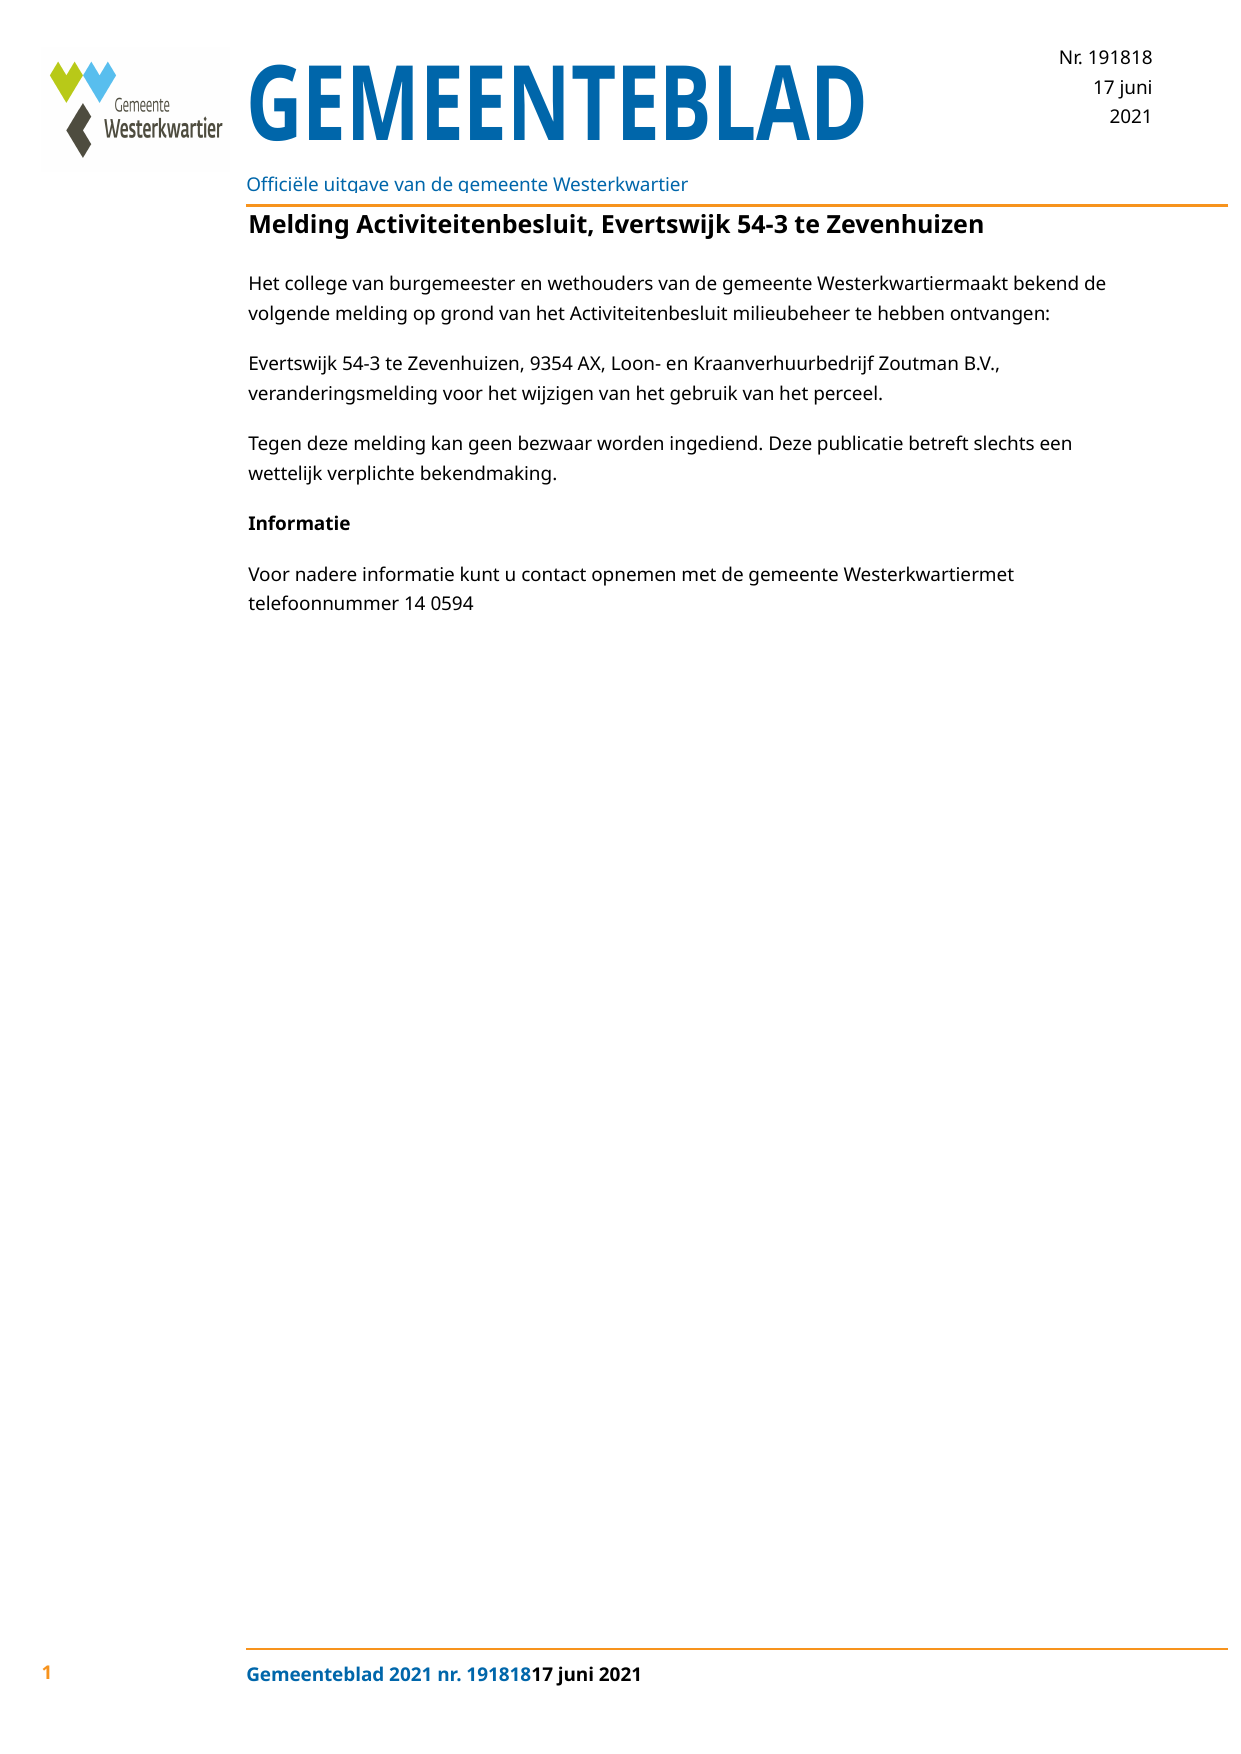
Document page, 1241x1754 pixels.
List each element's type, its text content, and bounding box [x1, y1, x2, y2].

text Evertswijk 54-3 te Zevenhuizen, 9354 AX, Loon- en Kraanverhuurbedrijf Zoutman B.V., veranderingsmelding voor het wijzigen van het gebruik van het perceel. [248, 350, 1152, 406]
text Voor nadere informatie kunt u contact opnemen met de gemeente Westerkwartiermet telefoonnummer 14 0594 [248, 561, 1152, 616]
picture [41, 47, 231, 172]
text Tegen deze melding kan geen bezwaar worden ingediend. Deze publicatie betreft slechts een wettelijk verplichte bekendmaking. [248, 430, 1152, 486]
text Het college van burgemeester en wethouders van de gemeente Westerkwartiermaakt bekend de volgende melding op grond van het Activiteitenbesluit milieubeheer te hebben ontvangen: [248, 270, 1152, 326]
text Melding Activiteitenbesluit, Evertswijk 54-3 te Zevenhuizen [248, 207, 1152, 241]
text Informatie [248, 510, 1152, 536]
